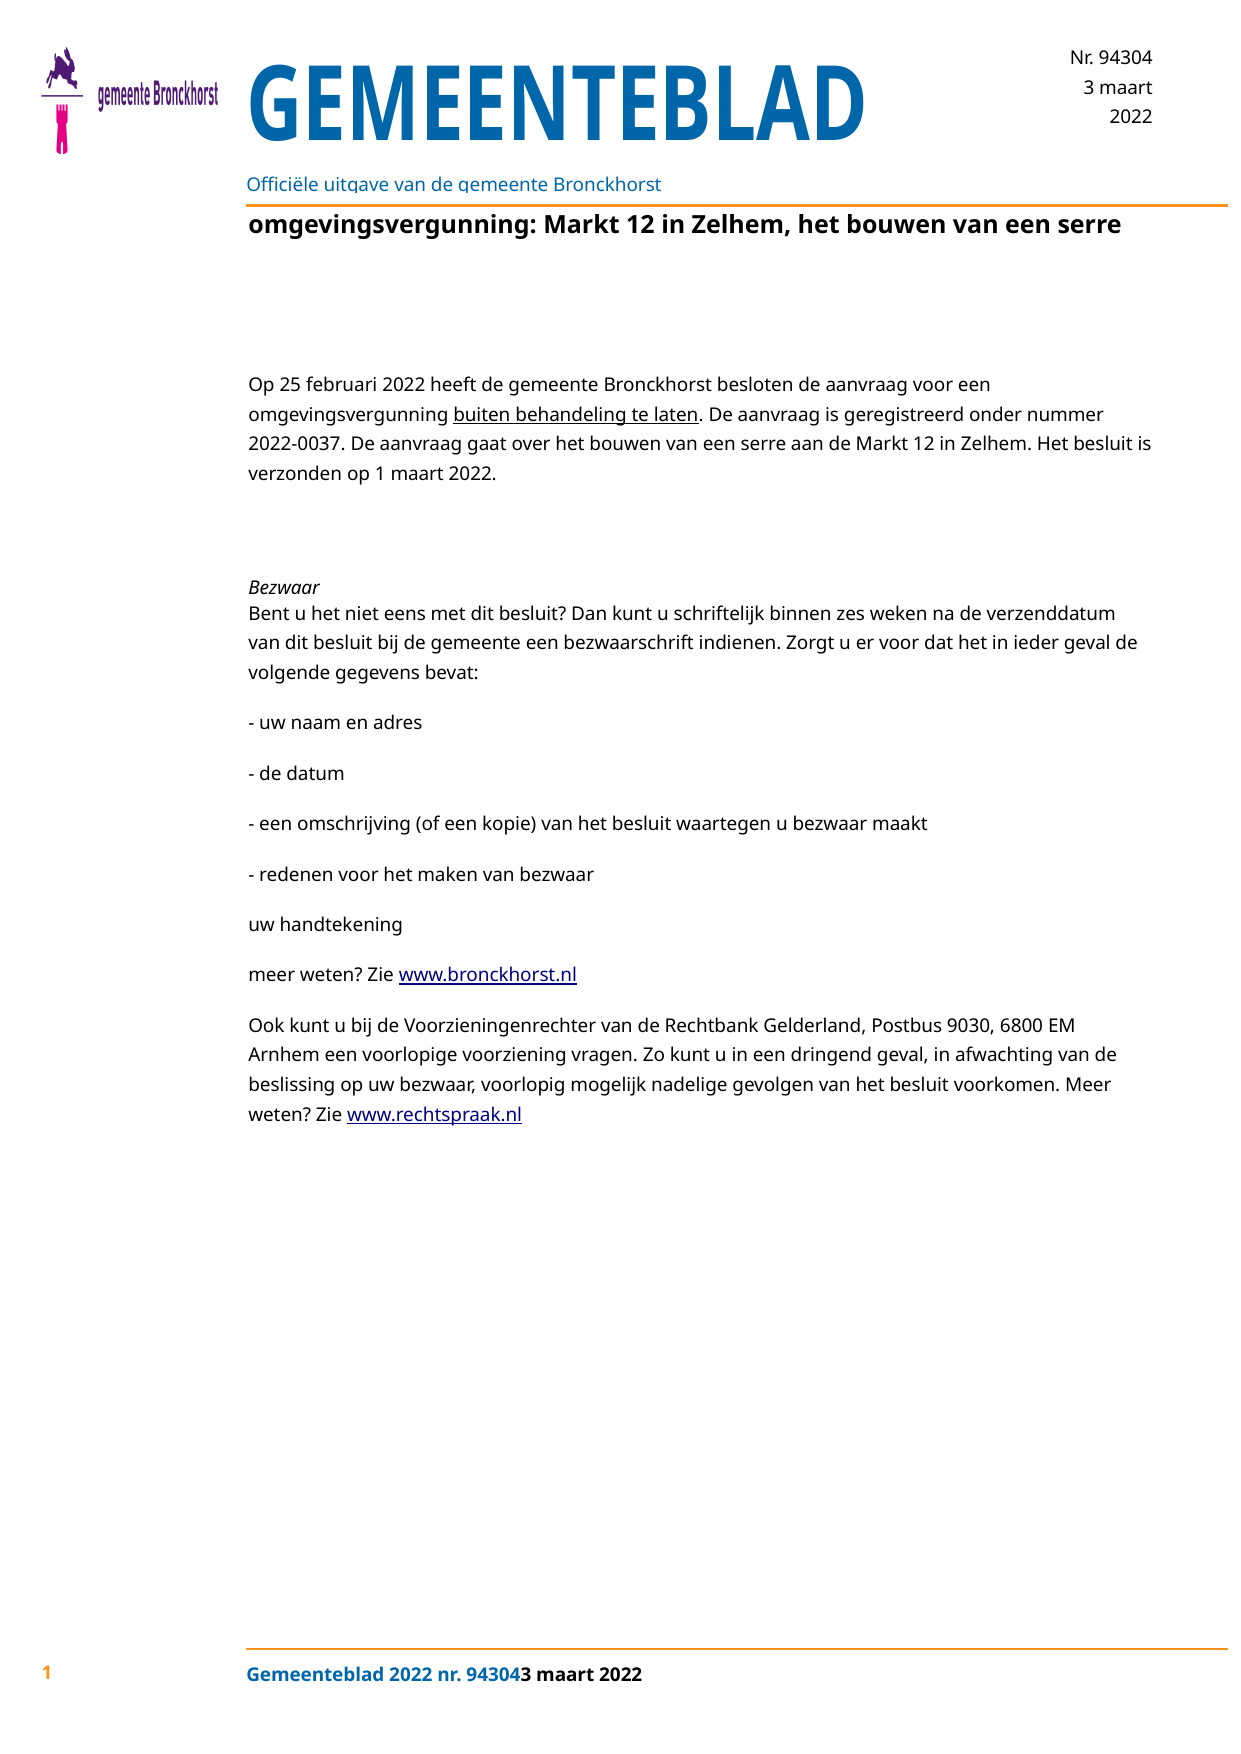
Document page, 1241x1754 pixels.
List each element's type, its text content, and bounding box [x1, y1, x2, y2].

text Ook kunt u bij de Voorzieningenrechter van de Rechtbank Gelderland, Postbus 9030, 6800 EM Arnhem een voorlopige voorziening vragen. Zo kunt u in een dringend geval, in afwachting van de beslissing op uw bezwaar, voorlopig mogelijk nadelige gevolgen van het besluit voorkomen. Meer weten? Zie www.rechtspraak.nl [248, 1012, 1152, 1127]
text Bezwaar [248, 574, 1152, 600]
text - uw naam en adres [248, 709, 1152, 735]
text Op 25 februari 2022 heeft de gemeente Bronckhorst besloten de aanvraag voor een omgevingsvergunning buiten behandeling te laten. De aanvraag is geregistreerd onder nummer 2022-0037. De aanvraag gaat over het bouwen van een serre aan de Markt 12 in Zelhem. Het besluit is verzonden op 1 maart 2022. [248, 371, 1152, 486]
text - de datum [248, 760, 1152, 786]
text meer weten? Zie www.bronckhorst.nl [248, 962, 1152, 987]
text uw handtekening [248, 911, 1152, 937]
picture [41, 47, 231, 172]
text - redenen voor het maken van bezwaar [248, 861, 1152, 887]
text omgevingsvergunning: Markt 12 in Zelhem, het bouwen van een serre [248, 207, 1152, 241]
text Bent u het niet eens met dit besluit? Dan kunt u schriftelijk binnen zes weken na de verzenddatum van dit besluit bij de gemeente een bezwaarschrift indienen. Zorgt u er voor dat het in ieder geval de volgende gegevens bevat: [248, 600, 1152, 685]
text - een omschrijving (of een kopie) van het besluit waartegen u bezwaar maakt [248, 810, 1152, 836]
